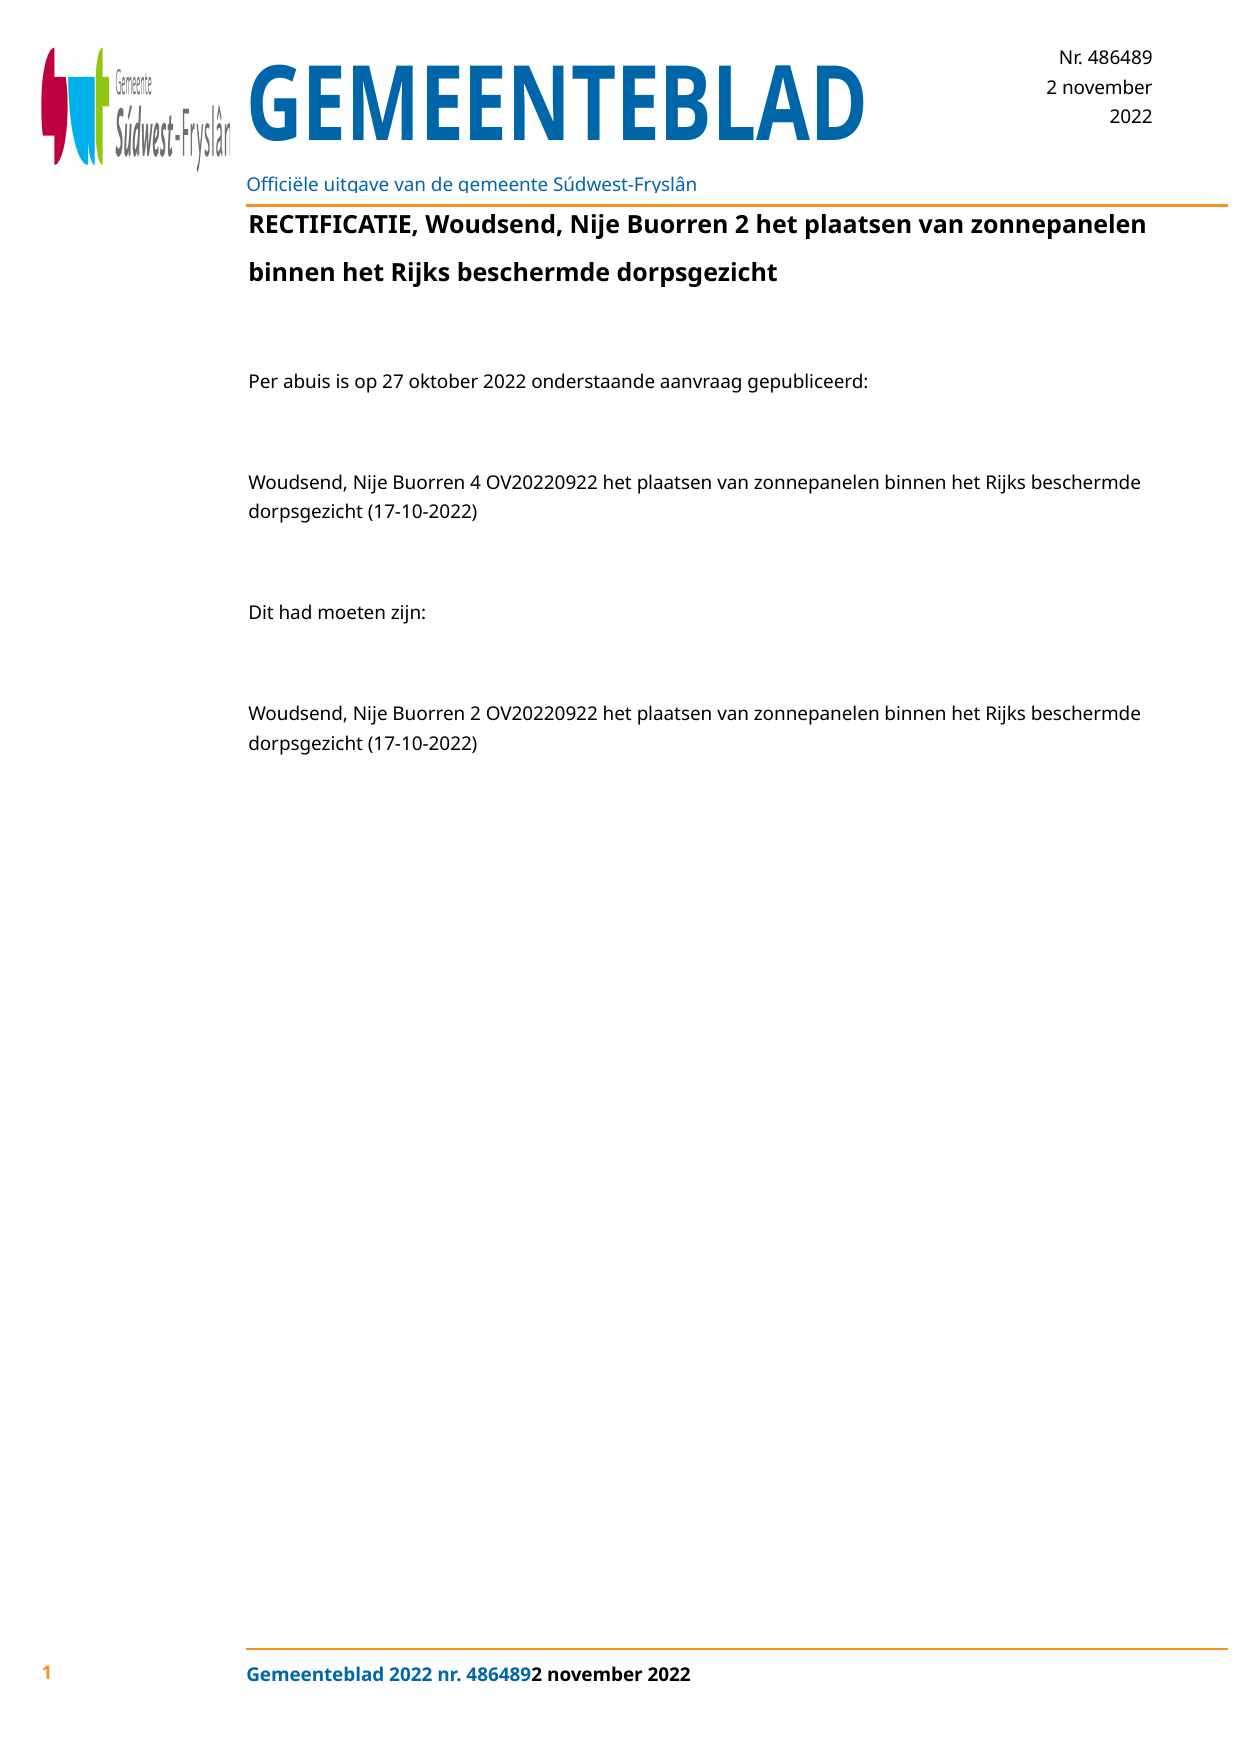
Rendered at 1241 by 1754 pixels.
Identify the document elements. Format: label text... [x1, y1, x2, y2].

text Woudsend, Nije Buorren 2 OV20220922 het plaatsen van zonnepanelen binnen het Rijks beschermde dorpsgezicht (17-10-2022) [248, 700, 1152, 756]
text Woudsend, Nije Buorren 4 OV20220922 het plaatsen van zonnepanelen binnen het Rijks beschermde dorpsgezicht (17-10-2022) [248, 469, 1152, 524]
text Dit had moeten zijn: [248, 599, 1152, 625]
text Per abuis is op 27 oktober 2022 onderstaande aanvraag gepubliceerd: [248, 368, 1152, 394]
picture [41, 47, 231, 172]
text RECTIFICATIE, Woudsend, Nije Buorren 2 het plaatsen van zonnepanelen binnen het Rijks beschermde dorpsgezicht [248, 207, 1152, 288]
